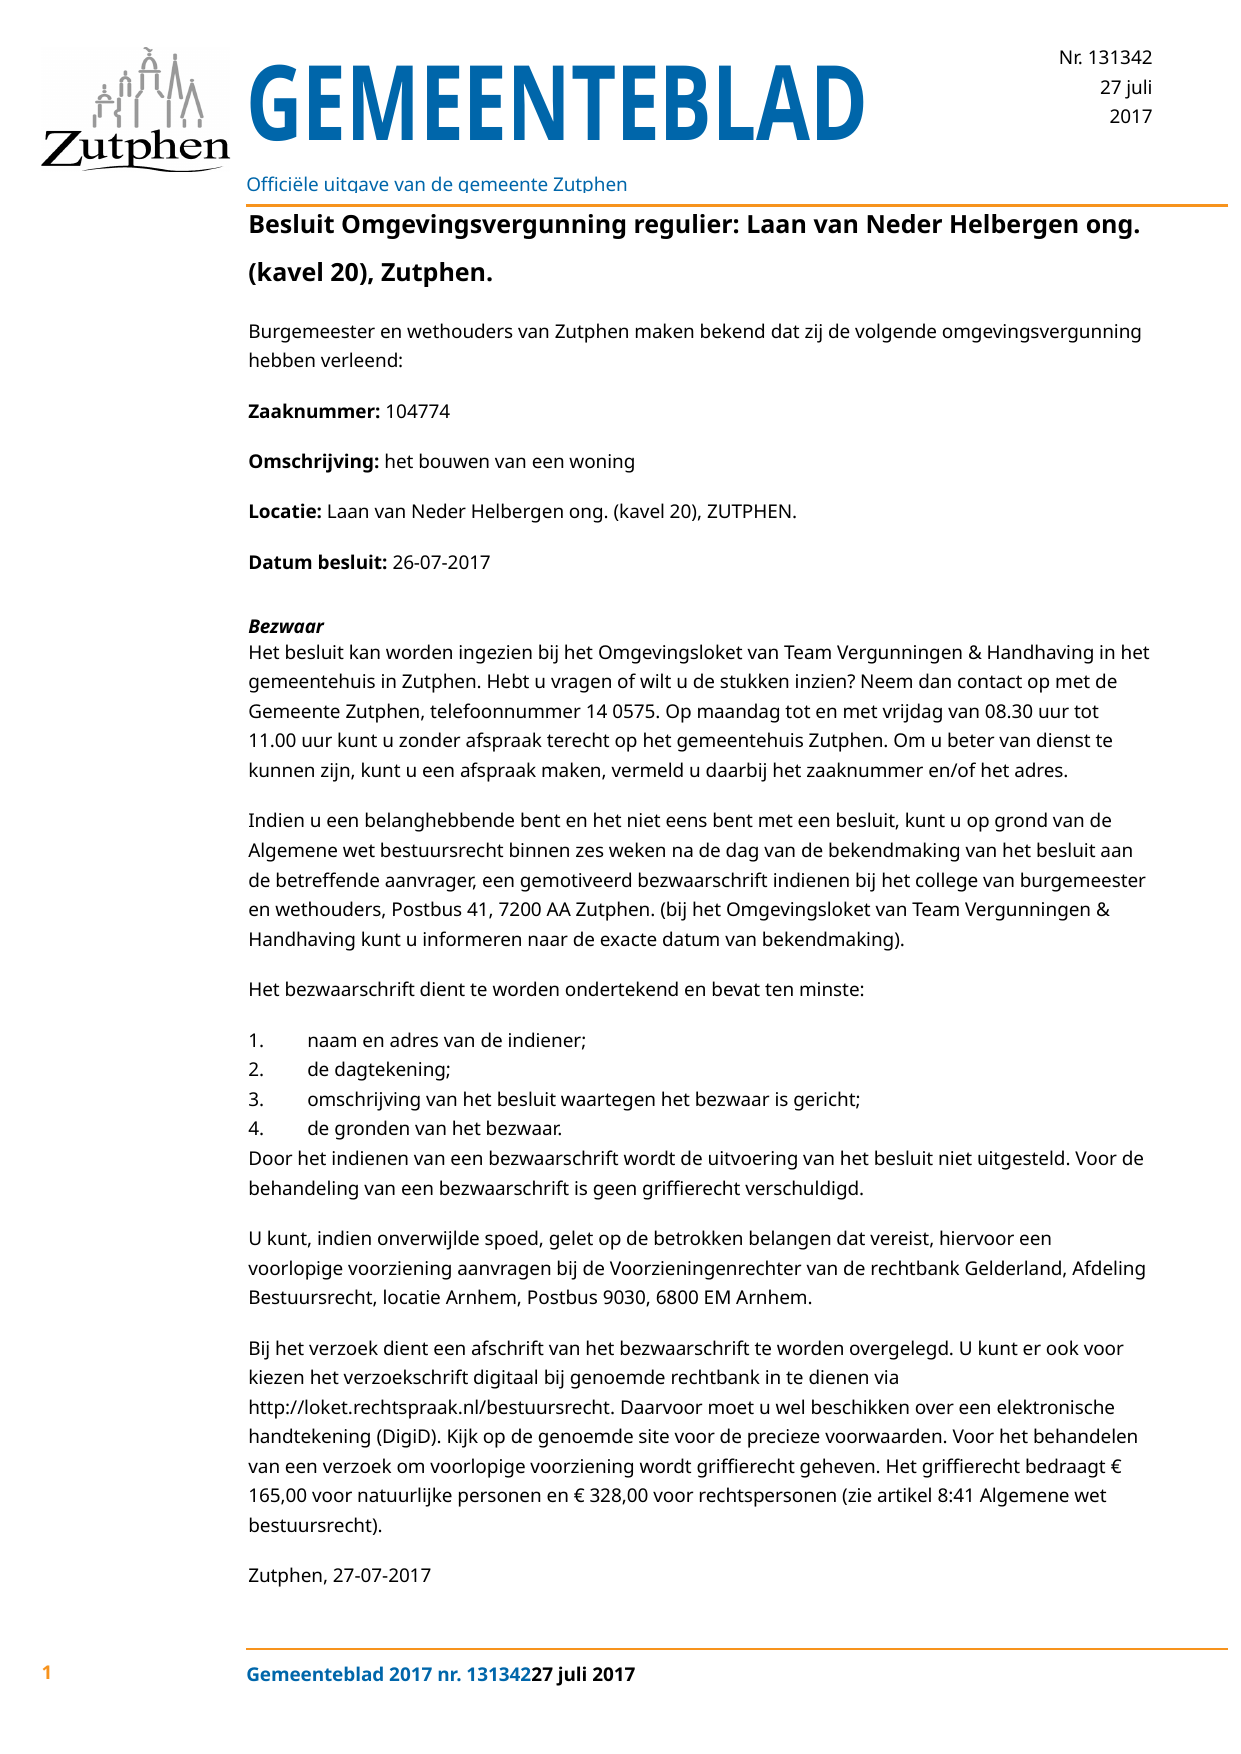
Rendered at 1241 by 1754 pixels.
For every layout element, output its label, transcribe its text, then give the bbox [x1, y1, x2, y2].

text Besluit Omgevingsvergunning regulier: Laan van Neder Helbergen ong. (kavel 20), Zutphen. [248, 207, 1152, 288]
text Omschrijving: het bouwen van een woning [248, 448, 1152, 474]
text Door het indienen van een bezwaarschrift wordt de uitvoering van het besluit niet uitgesteld. Voor de behandeling van een bezwaarschrift is geen griffierecht verschuldigd. [248, 1145, 1152, 1200]
text Bij het verzoek dient een afschrift van het bezwaarschrift te worden overgelegd. U kunt er ook voor kiezen het verzoekschrift digitaal bij genoemde rechtbank in te dienen via http://loket.rechtspraak.nl/bestuursrecht. Daarvoor moet u wel beschikken over een elektronische handtekening (DigiD). Kijk op de genoemde site voor de precieze voorwaarden. Voor het behandelen van een verzoek om voorlopige voorziening wordt griffierecht geheven. Het griffierecht bedraagt € 165,00 voor natuurlijke personen en € 328,00 voor rechtspersonen (zie artikel 8:41 Algemene wet bestuursrecht). [248, 1335, 1152, 1538]
text Locatie: Laan van Neder Helbergen ong. (kavel 20), ZUTPHEN. [248, 499, 1152, 524]
list de dagtekening; [248, 1056, 1152, 1082]
text Indien u een belanghebbende bent en het niet eens bent met een besluit, kunt u op grond van de Algemene wet bestuursrecht binnen zes weken na de dag van de bekendmaking van het besluit aan de betreffende aanvrager, een gemotiveerd bezwaarschrift indienen bij het college van burgemeester en wethouders, Postbus 41, 7200 AA Zutphen. (bij het Omgevingsloket van Team Vergunningen & Handhaving kunt u informeren naar de exacte datum van bekendmaking). [248, 808, 1152, 952]
text Zutphen, 27-07-2017 [248, 1563, 1152, 1588]
list omschrijving van het besluit waartegen het bezwaar is gericht; [248, 1086, 1152, 1112]
list naam en adres van de indiener; [248, 1027, 1152, 1052]
text Het bezwaarschrift dient te worden ondertekend en bevat ten minste: [248, 976, 1152, 1002]
text U kunt, indien onverwijlde spoed, gelet op de betrokken belangen dat vereist, hiervoor een voorlopige voorziening aanvragen bij de Voorzieningenrechter van de rechtbank Gelderland, Afdeling Bestuursrecht, locatie Arnhem, Postbus 9030, 6800 EM Arnhem. [248, 1225, 1152, 1310]
text Burgemeester en wethouders van Zutphen maken bekend dat zij de volgende omgevingsvergunning hebben verleend: [248, 318, 1152, 373]
list de gronden van het bezwaar. [248, 1116, 1152, 1141]
text Datum besluit: 26-07-2017 [248, 549, 1152, 575]
text Bezwaar [248, 613, 1152, 639]
picture [41, 47, 231, 172]
text Het besluit kan worden ingezien bij het Omgevingsloket van Team Vergunningen & Handhaving in het gemeentehuis in Zutphen. Hebt u vragen of wilt u de stukken inzien? Neem dan contact op met de Gemeente Zutphen, telefoonnummer 14 0575. Op maandag tot en met vrijdag van 08.30 uur tot 11.00 uur kunt u zonder afspraak terecht op het gemeentehuis Zutphen. Om u beter van dienst te kunnen zijn, kunt u een afspraak maken, vermeld u daarbij het zaaknummer en/of het adres. [248, 639, 1152, 783]
text Zaaknummer: 104774 [248, 398, 1152, 424]
